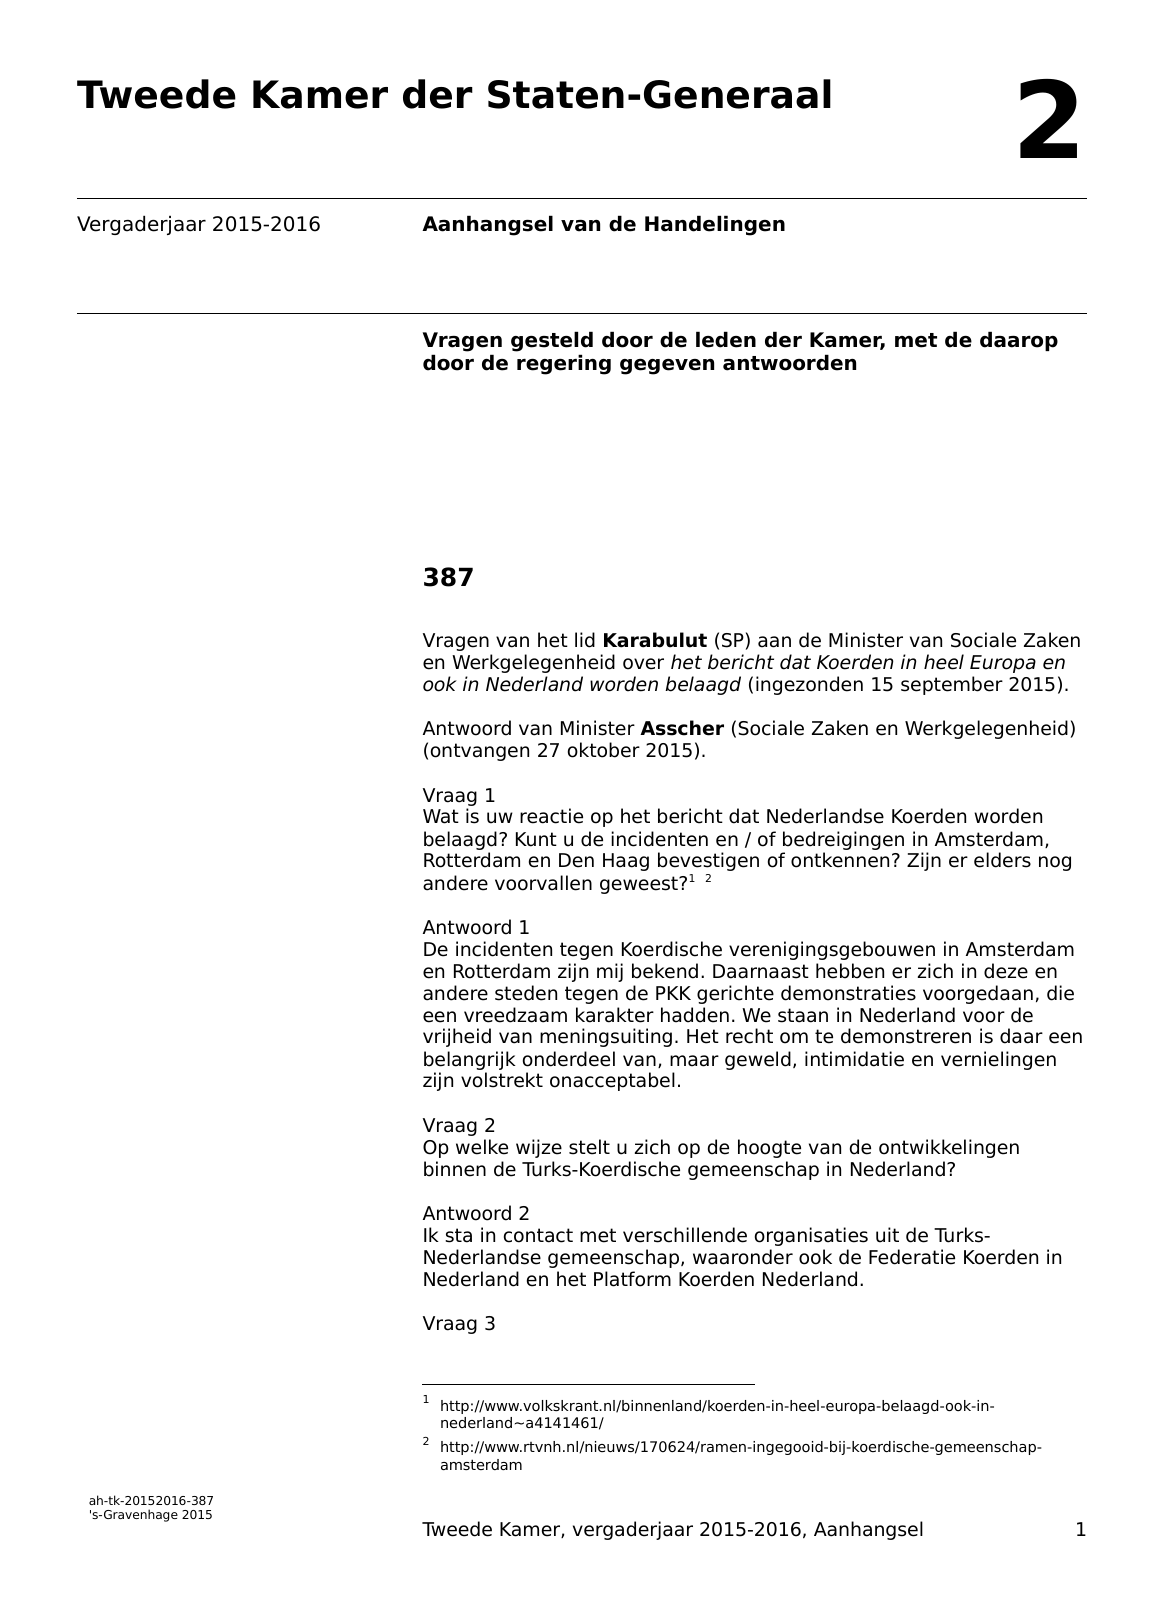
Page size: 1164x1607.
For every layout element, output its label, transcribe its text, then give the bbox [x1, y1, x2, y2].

text Ik sta in contact met verschillende organisaties uit de Turks-Nederlandse gemeenschap, waaronder ook de Federatie Koerden in Nederland en het Platform Koerden Nederland. [422, 1225, 1087, 1291]
text 387 [422, 563, 1087, 592]
text Antwoord van Minister Asscher (Sociale Zaken en Werkgelegenheid) (ontvangen 27 oktober 2015). [422, 718, 1087, 762]
table_cell [77, 314, 422, 375]
text Antwoord 2 [422, 1203, 1087, 1225]
table_cell Aanhangsel van de Handelingen [422, 199, 1087, 313]
table_header Tweede Kamer der Staten-Generaal [77, 59, 886, 198]
text De incidenten tegen Koerdische verenigingsgebouwen in Amsterdam en Rotterdam zijn mij bekend. Daarnaast hebben er zich in deze en andere steden tegen de PKK gerichte demonstraties voorgedaan, die een vreedzaam karakter hadden. We staan in Nederland voor de vrijheid van meningsuiting. Het recht om te demonstreren is daar een belangrijk onderdeel van, maar geweld, intimidatie en vernielingen zijn volstrekt onacceptabel. [422, 938, 1087, 1092]
text Op welke wijze stelt u zich op de hoogte van de ontwikkelingen binnen de Turks-Koerdische gemeenschap in Nederland? [422, 1137, 1087, 1181]
text Antwoord 1 [422, 917, 1087, 938]
table_header 2 [886, 59, 1087, 198]
text http://www.rtvnh.nl/nieuws/170624/ramen-ingegooid-bij-koerdische-gemeenschap-amsterdam [422, 1435, 1087, 1474]
text Wat is uw reactie op het bericht dat Nederlandse Koerden worden belaagd? Kunt u de incidenten en / of bedreigingen in Amsterdam, Rotterdam en Den Haag bevestigen of ontkennen? Zijn er elders nog andere voorvallen geweest? [422, 806, 1087, 894]
text http://www.volkskrant.nl/binnenland/koerden-in-heel-europa-belaagd-ook-in-nederland~a4141461/ [422, 1393, 1087, 1432]
table_cell Vergaderjaar 2015-2016 [77, 199, 422, 313]
table_cell Vragen gesteld door de leden der Kamer, met de daarop door de regering gegeven antwoorden [422, 314, 1087, 375]
text Vraag 2 [422, 1114, 1087, 1137]
text ah-tk-20152016-387 [88, 1494, 323, 1508]
text Vragen van het lid Karabulut (SP) aan de Minister van Sociale Zaken en Werkgelegenheid over het bericht dat Koerden in heel Europa en ook in Nederland worden belaagd (ingezonden 15 september 2015). [422, 630, 1087, 696]
text 's-Gravenhage 2015 [88, 1508, 323, 1522]
text Vraag 1 [422, 784, 1087, 806]
text Vraag 3 [422, 1313, 1087, 1335]
